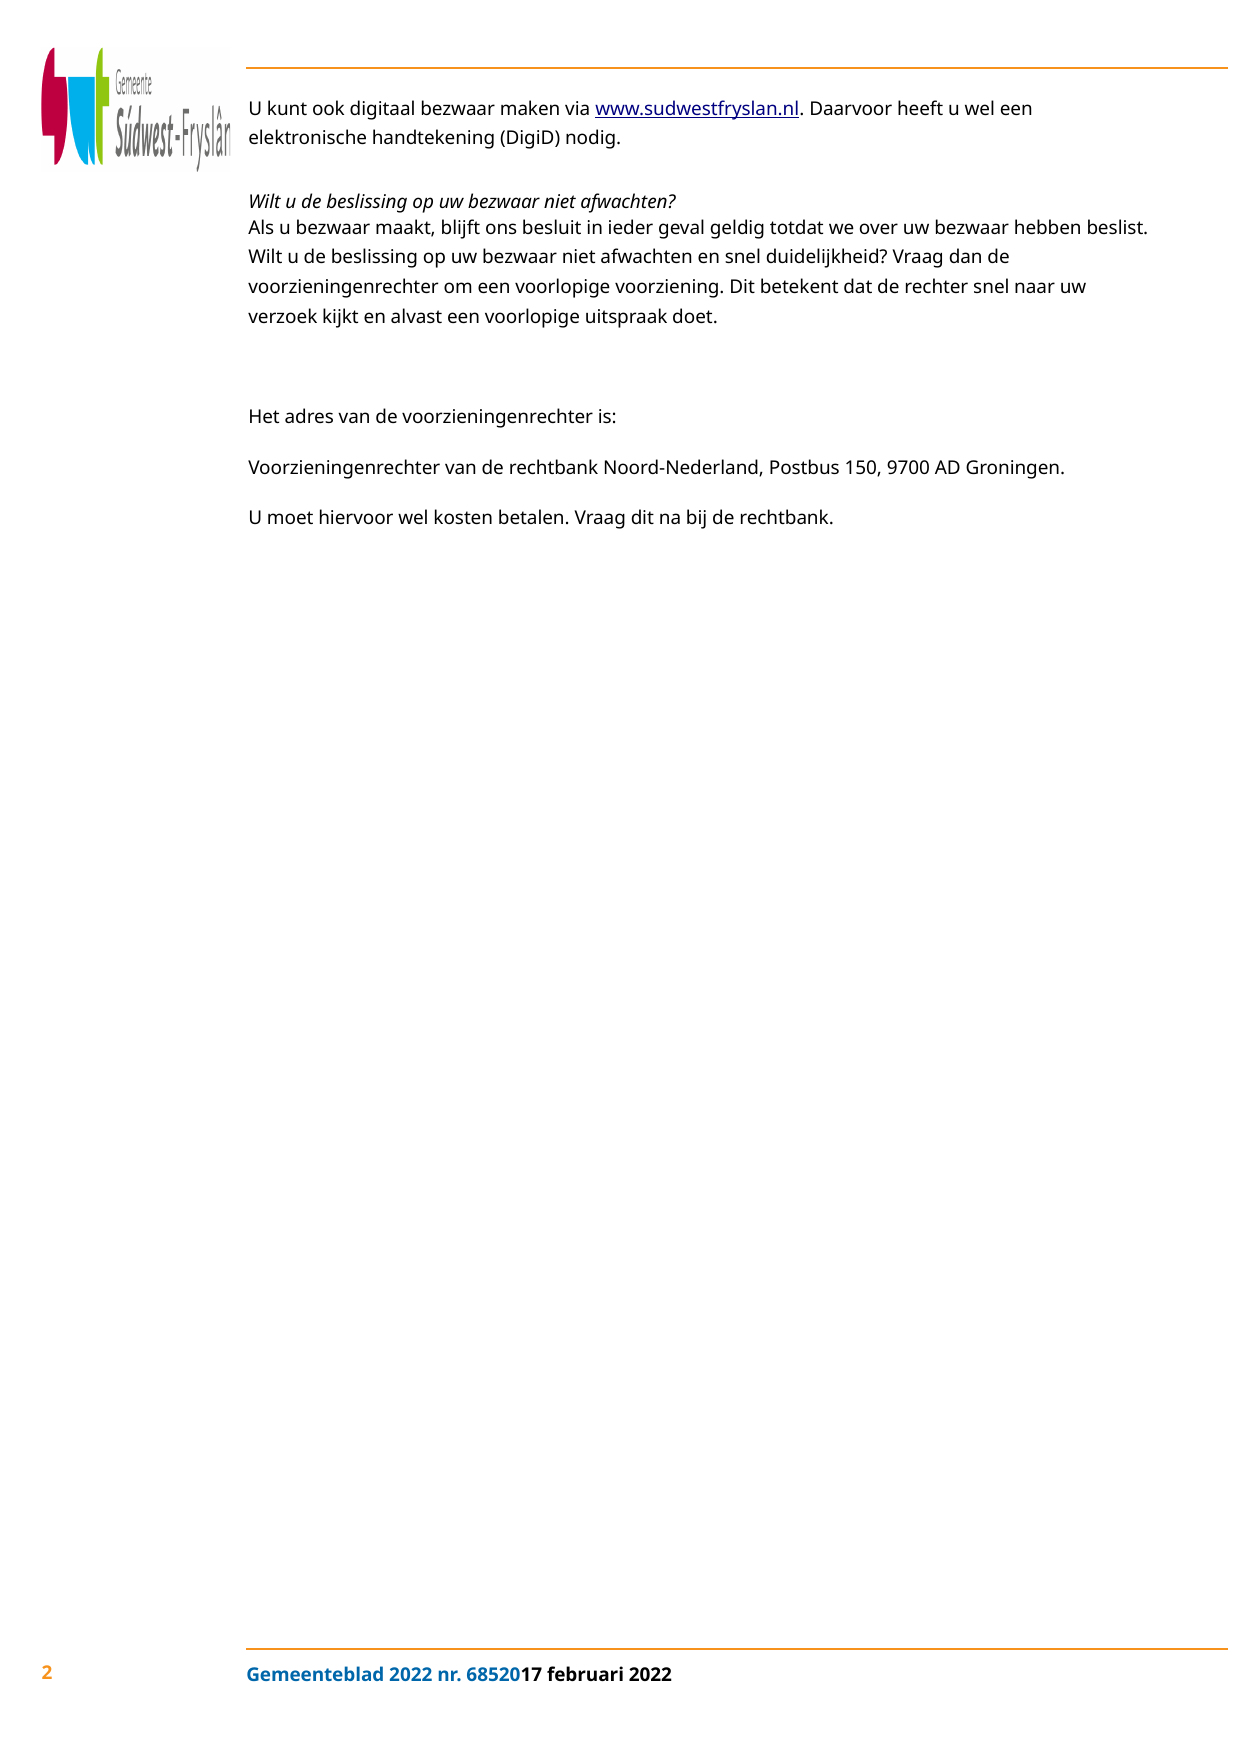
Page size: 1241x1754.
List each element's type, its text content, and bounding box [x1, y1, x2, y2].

text Als u bezwaar maakt, blijft ons besluit in ieder geval geldig totdat we over uw bezwaar hebben beslist. Wilt u de beslissing op uw bezwaar niet afwachten en snel duidelijkheid? Vraag dan de voorzieningenrechter om een voorlopige voorziening. Dit betekent dat de rechter snel naar uw verzoek kijkt en alvast een voorlopige uitspraak doet. [248, 214, 1152, 328]
text U moet hiervoor wel kosten betalen. Vraag dit na bij de rechtbank. [248, 504, 1152, 530]
picture [41, 47, 231, 172]
text U kunt ook digitaal bezwaar maken via www.sudwestfryslan.nl. Daarvoor heeft u wel een elektronische handtekening (DigiD) nodig. [248, 95, 1152, 150]
text Voorzieningenrechter van de rechtbank Noord-Nederland, Postbus 150, 9700 AD Groningen. [248, 454, 1152, 480]
text Wilt u de beslissing op uw bezwaar niet afwachten? [248, 188, 1152, 214]
text Het adres van de voorzieningenrechter is: [248, 404, 1152, 429]
